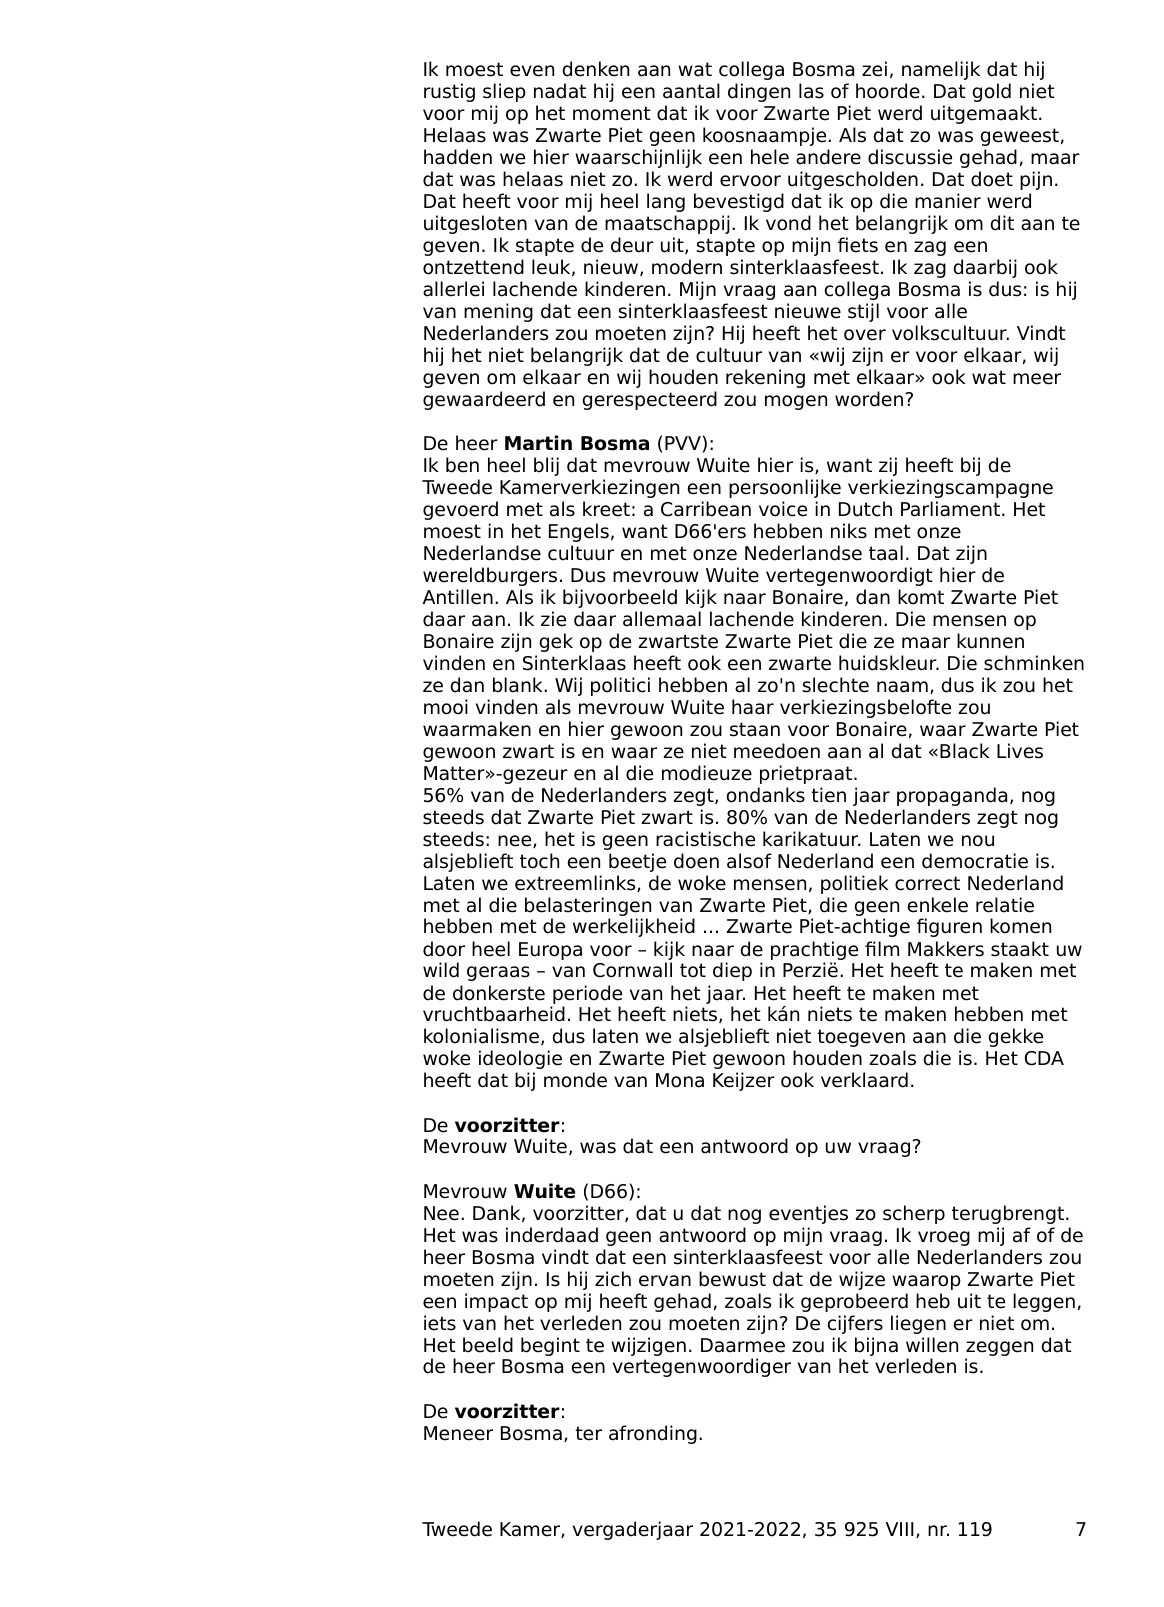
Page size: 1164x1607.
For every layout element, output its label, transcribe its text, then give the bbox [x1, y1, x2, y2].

text Mevrouw Wuite, was dat een antwoord op uw vraag? [422, 1136, 1087, 1158]
text De voorzitter: [422, 1114, 1087, 1136]
text Ik ben heel blij dat mevrouw Wuite hier is, want zij heeft bij de Tweede Kamerverkiezingen een persoonlijke verkiezingscampagne gevoerd met als kreet: a Carribean voice in Dutch Parliament. Het moest in het Engels, want D66'ers hebben niks met onze Nederlandse cultuur en met onze Nederlandse taal. Dat zijn wereldburgers. Dus mevrouw Wuite vertegenwoordigt hier de Antillen. Als ik bijvoorbeeld kijk naar Bonaire, dan komt Zwarte Piet daar aan. Ik zie daar allemaal lachende kinderen. Die mensen op Bonaire zijn gek op de zwartste Zwarte Piet die ze maar kunnen vinden en Sinterklaas heeft ook een zwarte huidskleur. Die schminken ze dan blank. Wij politici hebben al zo'n slechte naam, dus ik zou het mooi vinden als mevrouw Wuite haar verkiezingsbelofte zou waarmaken en hier gewoon zou staan voor Bonaire, waar Zwarte Piet gewoon zwart is en waar ze niet meedoen aan al dat «Black Lives Matter»-gezeur en al die modieuze prietpraat. [422, 455, 1087, 784]
text 56% van de Nederlanders zegt, ondanks tien jaar propaganda, nog steeds dat Zwarte Piet zwart is. 80% van de Nederlanders zegt nog steeds: nee, het is geen racistische karikatuur. Laten we nou alsjeblieft toch een beetje doen alsof Nederland een democratie is. Laten we extreemlinks, de woke mensen, politiek correct Nederland met al die belasteringen van Zwarte Piet, die geen enkele relatie hebben met de werkelijkheid ... Zwarte Piet-achtige figuren komen door heel Europa voor – kijk naar de prachtige film Makkers staakt uw wild geraas – van Cornwall tot diep in Perzië. Het heeft te maken met de donkerste periode van het jaar. Het heeft te maken met vruchtbaarheid. Het heeft niets, het kán niets te maken hebben met kolonialisme, dus laten we alsjeblieft niet toegeven aan die gekke woke ideologie en Zwarte Piet gewoon houden zoals die is. Het CDA heeft dat bij monde van Mona Keijzer ook verklaard. [422, 784, 1087, 1092]
text De voorzitter: [422, 1401, 1087, 1423]
text Meneer Bosma, ter afronding. [422, 1423, 1087, 1444]
text Ik moest even denken aan wat collega Bosma zei, namelijk dat hij rustig sliep nadat hij een aantal dingen las of hoorde. Dat gold niet voor mij op het moment dat ik voor Zwarte Piet werd uitgemaakt. Helaas was Zwarte Piet geen koosnaampje. Als dat zo was geweest, hadden we hier waarschijnlijk een hele andere discussie gehad, maar dat was helaas niet zo. Ik werd ervoor uitgescholden. Dat doet pijn. Dat heeft voor mij heel lang bevestigd dat ik op die manier werd uitgesloten van de maatschappij. Ik vond het belangrijk om dit aan te geven. Ik stapte de deur uit, stapte op mijn fiets en zag een ontzettend leuk, nieuw, modern sinterklaasfeest. Ik zag daarbij ook allerlei lachende kinderen. Mijn vraag aan collega Bosma is dus: is hij van mening dat een sinterklaasfeest nieuwe stijl voor alle Nederlanders zou moeten zijn? Hij heeft het over volkscultuur. Vindt hij het niet belangrijk dat de cultuur van «wij zijn er voor elkaar, wij geven om elkaar en wij houden rekening met elkaar» ook wat meer gewaardeerd en gerespecteerd zou mogen worden? [422, 59, 1087, 411]
text Mevrouw Wuite (D66): [422, 1181, 1087, 1203]
text De heer Martin Bosma (PVV): [422, 433, 1087, 455]
text Nee. Dank, voorzitter, dat u dat nog eventjes zo scherp terugbrengt. Het was inderdaad geen antwoord op mijn vraag. Ik vroeg mij af of de heer Bosma vindt dat een sinterklaasfeest voor alle Nederlanders zou moeten zijn. Is hij zich ervan bewust dat de wijze waarop Zwarte Piet een impact op mij heeft gehad, zoals ik geprobeerd heb uit te leggen, iets van het verleden zou moeten zijn? De cijfers liegen er niet om. Het beeld begint te wijzigen. Daarmee zou ik bijna willen zeggen dat de heer Bosma een vertegenwoordiger van het verleden is. [422, 1203, 1087, 1378]
